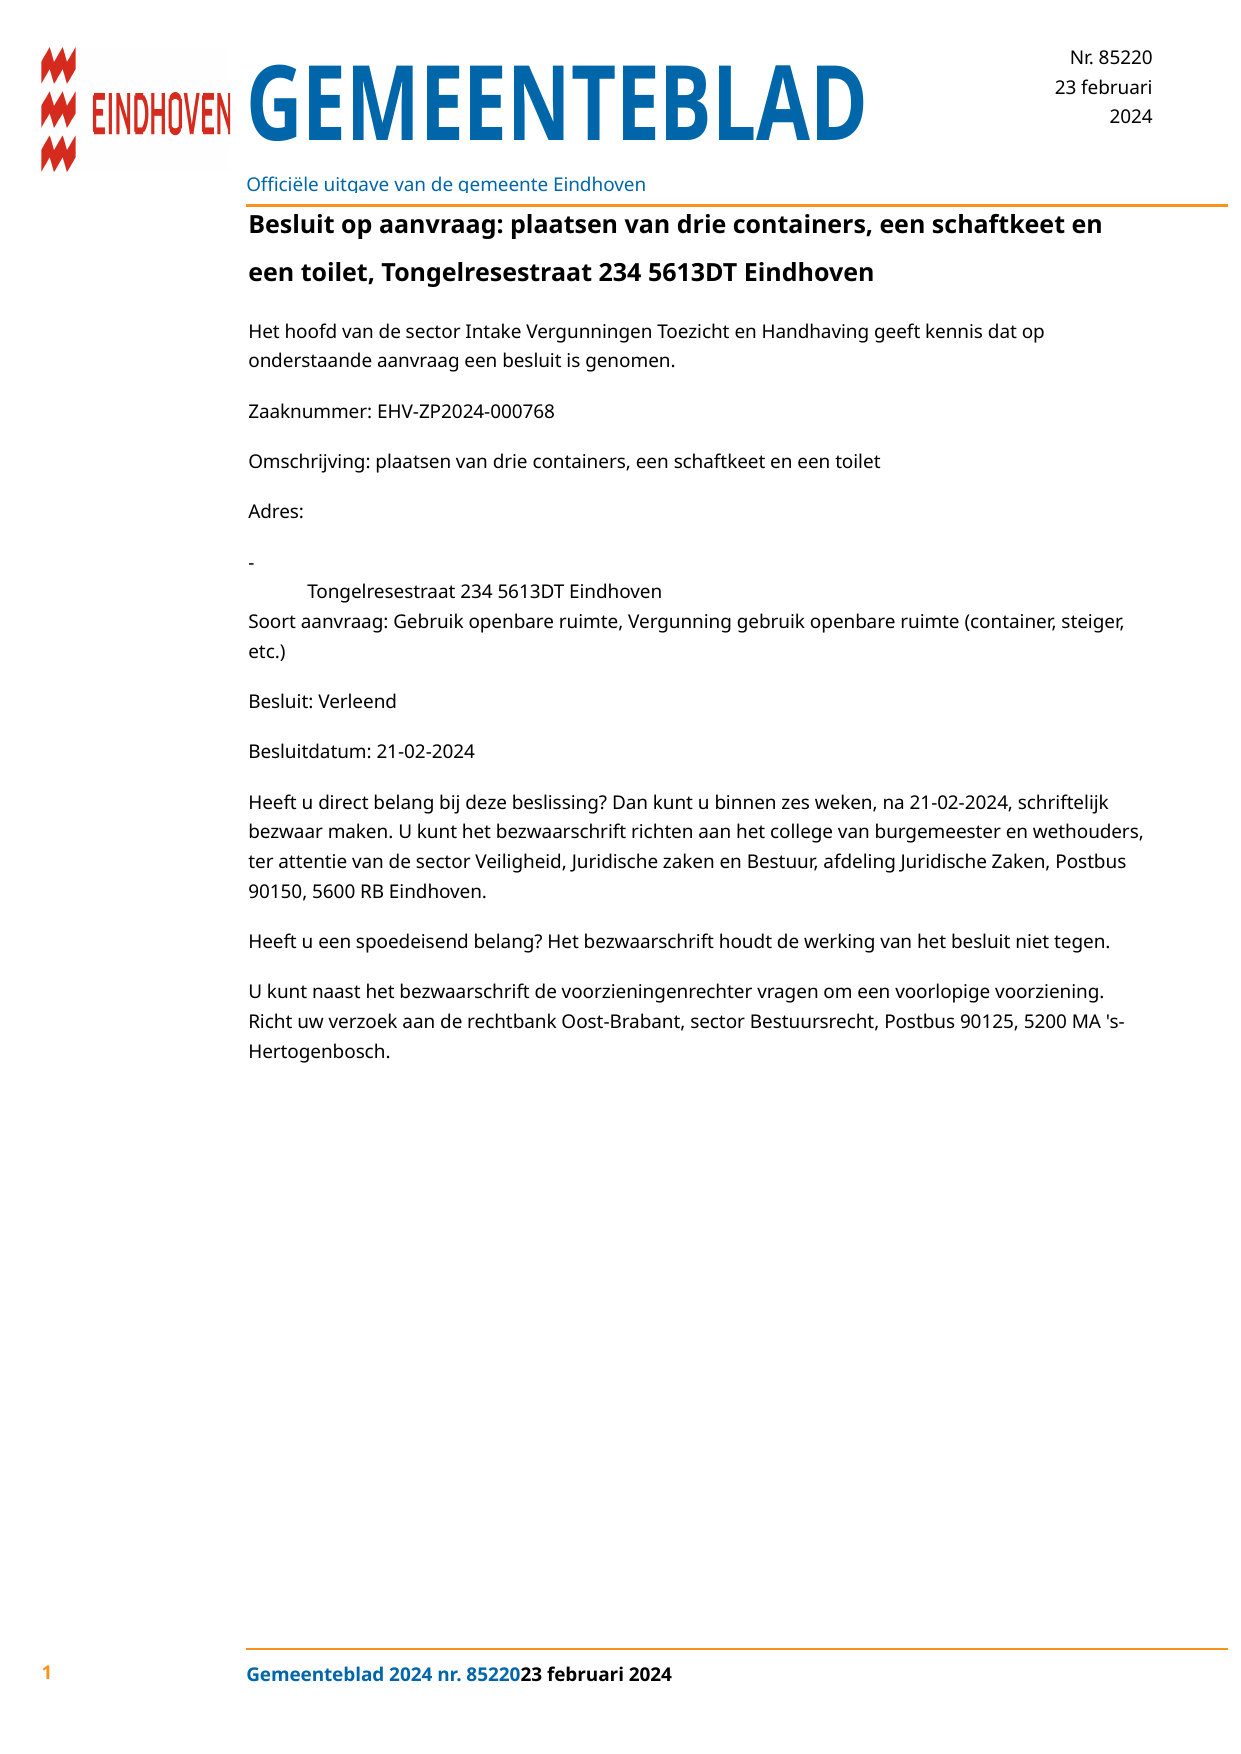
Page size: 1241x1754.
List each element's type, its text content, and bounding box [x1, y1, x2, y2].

text Soort aanvraag: Gebruik openbare ruimte, Vergunning gebruik openbare ruimte (container, steiger, etc.) [248, 608, 1152, 664]
text Omschrijving: plaatsen van drie containers, een schaftkeet en een toilet [248, 448, 1152, 474]
text Besluit: Verleend [248, 688, 1152, 714]
text Adres: [248, 499, 1152, 524]
text U kunt naast het bezwaarschrift de voorzieningenrechter vragen om een voorlopige voorziening. Richt uw verzoek aan de rechtbank Oost-Brabant, sector Bestuursrecht, Postbus 90125, 5200 MA 's-Hertogenbosch. [248, 979, 1152, 1064]
text Heeft u een spoedeisend belang? Het bezwaarschrift houdt de werking van het besluit niet tegen. [248, 928, 1152, 954]
text Besluitdatum: 21-02-2024 [248, 739, 1152, 764]
text Het hoofd van de sector Intake Vergunningen Toezicht en Handhaving geeft kennis dat op onderstaande aanvraag een besluit is genomen. [248, 318, 1152, 373]
list Tongelresestraat 234 5613DT Eindhoven [248, 579, 1152, 604]
text Zaaknummer: EHV-ZP2024-000768 [248, 398, 1152, 424]
picture [41, 47, 231, 172]
text Besluit op aanvraag: plaatsen van drie containers, een schaftkeet en een toilet, Tongelresestraat 234 5613DT Eindhoven [248, 207, 1152, 288]
text Heeft u direct belang bij deze beslissing? Dan kunt u binnen zes weken, na 21-02-2024, schriftelijk bezwaar maken. U kunt het bezwaarschrift richten aan het college van burgemeester en wethouders, ter attentie van de sector Veiligheid, Juridische zaken en Bestuur, afdeling Juridische Zaken, Postbus 90150, 5600 RB Eindhoven. [248, 789, 1152, 904]
